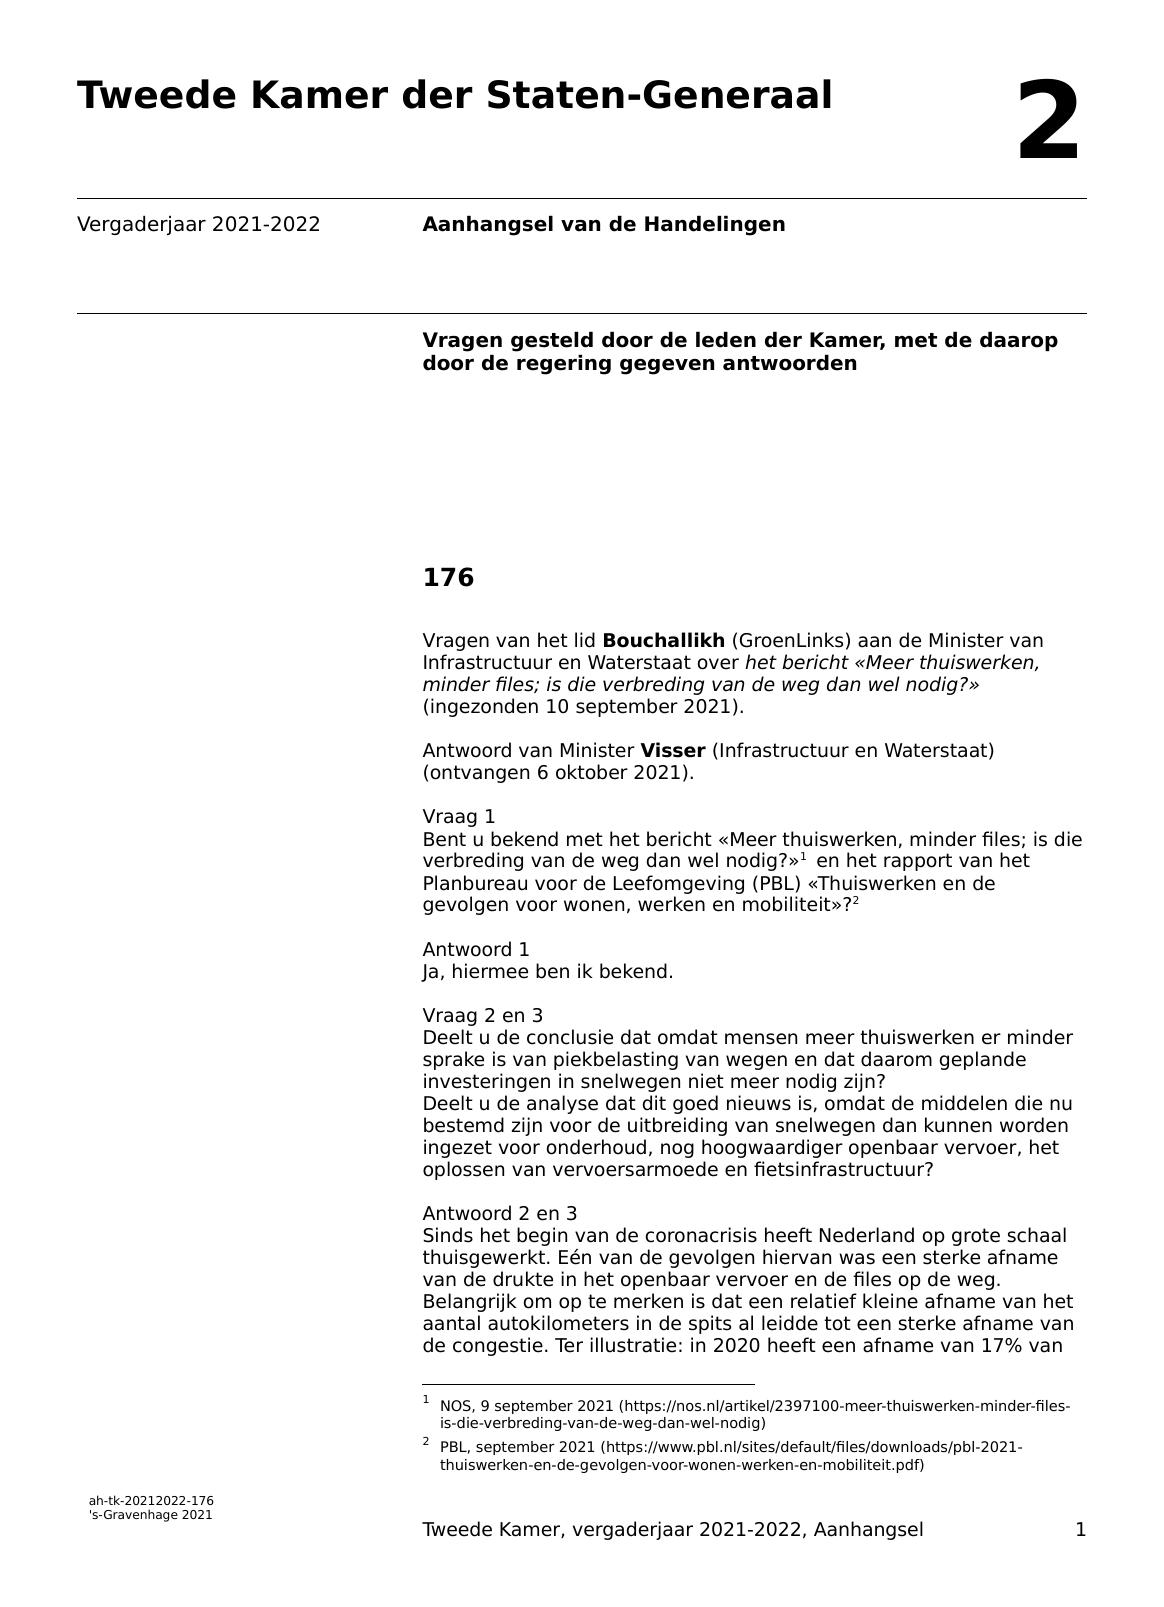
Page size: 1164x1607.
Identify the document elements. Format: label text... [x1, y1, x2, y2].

text Ja, hiermee ben ik bekend. [422, 961, 1087, 982]
text Bent u bekend met het bericht «Meer thuiswerken, minder files; is die verbreding van de weg dan wel nodig?» en het rapport van het Planbureau voor de Leefomgeving (PBL) «Thuiswerken en de gevolgen voor wonen, werken en mobiliteit»? [422, 828, 1087, 916]
text Deelt u de analyse dat dit goed nieuws is, omdat de middelen die nu bestemd zijn voor de uitbreiding van snelwegen dan kunnen worden ingezet voor onderhoud, nog hoogwaardiger openbaar vervoer, het oplossen van vervoersarmoede en fietsinfrastructuur? [422, 1093, 1087, 1181]
text Sinds het begin van de coronacrisis heeft Nederland op grote schaal thuisgewerkt. Eén van de gevolgen hiervan was een sterke afname van de drukte in het openbaar vervoer en de files op de weg. Belangrijk om op te merken is dat een relatief kleine afname van het aantal autokilometers in de spits al leidde tot een sterke afname van de congestie. Ter illustratie: in 2020 heeft een afname van 17% van [422, 1225, 1087, 1357]
text 's-Gravenhage 2021 [88, 1508, 323, 1522]
table_cell [77, 314, 422, 375]
table_cell Vergaderjaar 2021-2022 [77, 199, 422, 313]
text Vraag 1 [422, 806, 1087, 828]
text ah-tk-20212022-176 [88, 1494, 323, 1508]
text PBL, september 2021 (https://www.pbl.nl/sites/default/files/downloads/pbl-2021-thuiswerken-en-de-gevolgen-voor-wonen-werken-en-mobiliteit.pdf) [422, 1435, 1087, 1474]
table_header 2 [886, 59, 1087, 198]
table_header Tweede Kamer der Staten-Generaal [77, 59, 886, 198]
text 176 [422, 563, 1087, 592]
table_cell Vragen gesteld door de leden der Kamer, met de daarop door de regering gegeven antwoorden [422, 314, 1087, 375]
text Deelt u de conclusie dat omdat mensen meer thuiswerken er minder sprake is van piekbelasting van wegen en dat daarom geplande investeringen in snelwegen niet meer nodig zijn? [422, 1027, 1087, 1093]
text Vraag 2 en 3 [422, 1005, 1087, 1027]
text Vragen van het lid Bouchallikh (GroenLinks) aan de Minister van Infrastructuur en Waterstaat over het bericht «Meer thuiswerken, minder files; is die verbreding van de weg dan wel nodig?» (ingezonden 10 september 2021). [422, 630, 1087, 718]
text NOS, 9 september 2021 (https://nos.nl/artikel/2397100-meer-thuiswerken-minder-files-is-die-verbreding-van-de-weg-dan-wel-nodig) [422, 1393, 1087, 1432]
table_cell Aanhangsel van de Handelingen [422, 199, 1087, 313]
text Antwoord van Minister Visser (Infrastructuur en Waterstaat) (ontvangen 6 oktober 2021). [422, 740, 1087, 784]
text Antwoord 2 en 3 [422, 1203, 1087, 1225]
text Antwoord 1 [422, 938, 1087, 961]
